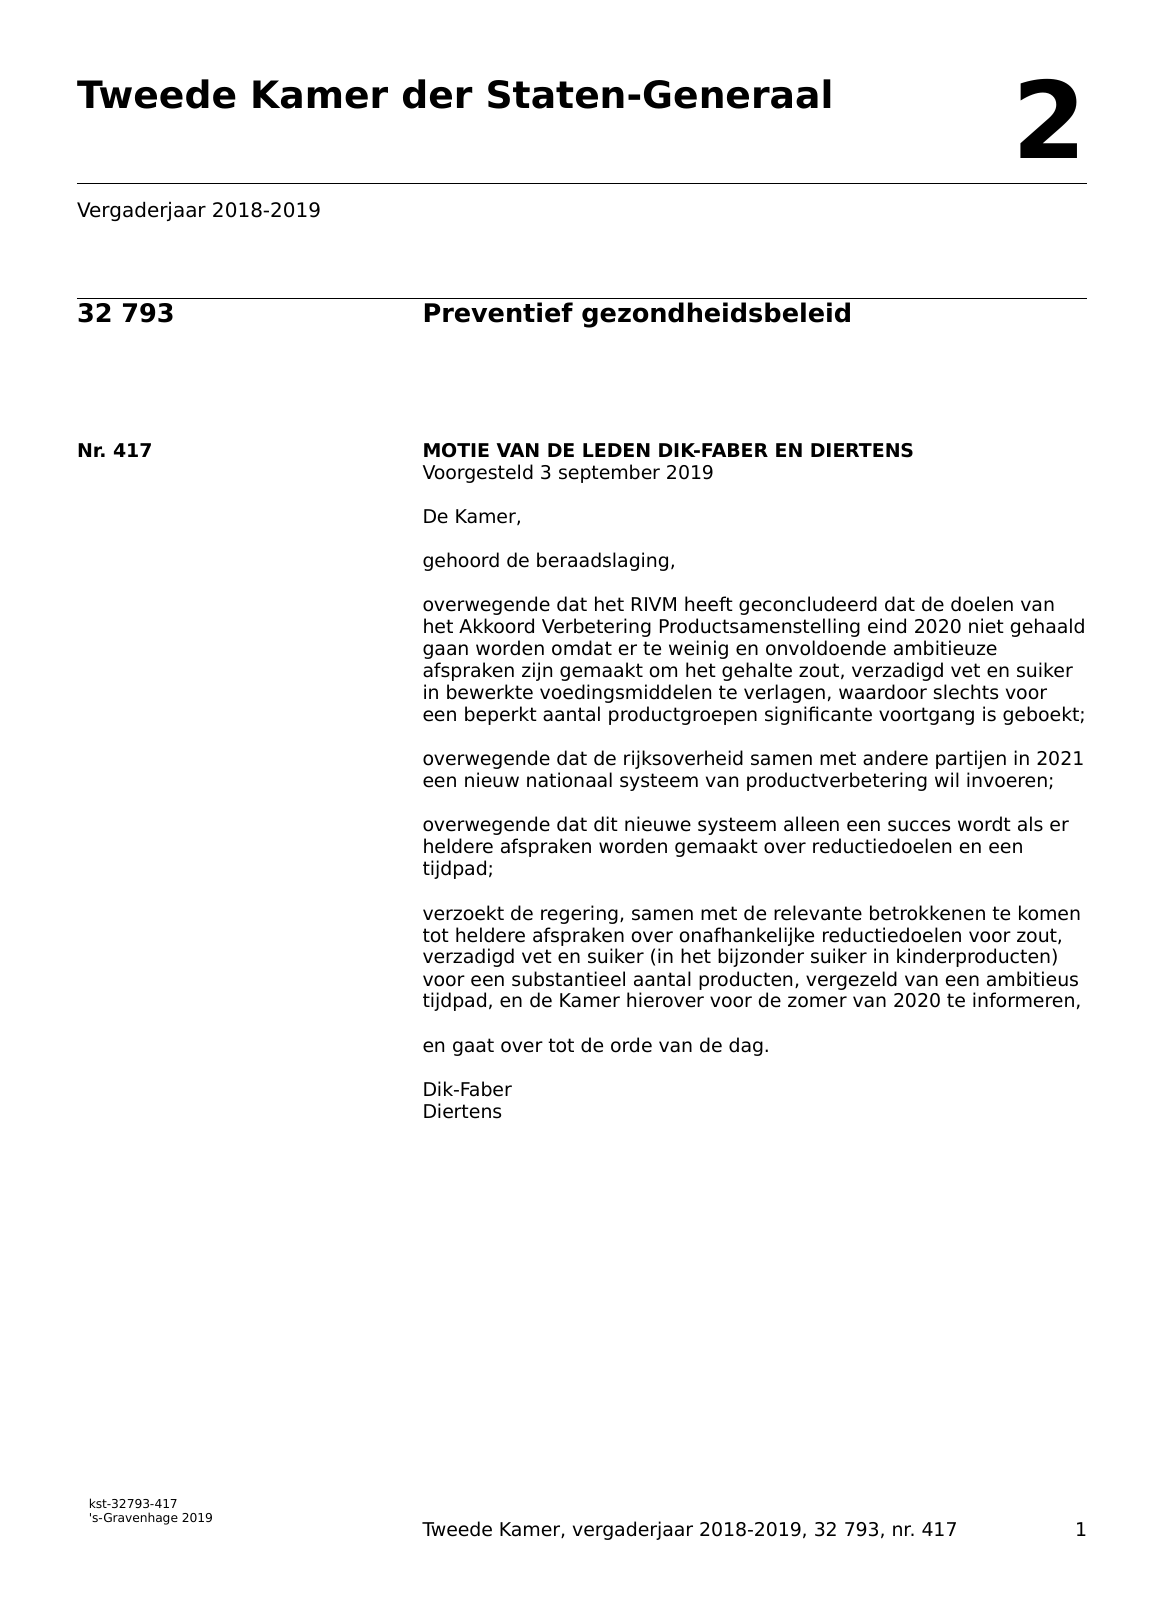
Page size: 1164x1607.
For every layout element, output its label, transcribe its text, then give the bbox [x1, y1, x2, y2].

text De Kamer, [422, 506, 1087, 528]
table_header 2 [886, 59, 1087, 183]
text overwegende dat de rijksoverheid samen met andere partijen in 2021 een nieuw nationaal systeem van productverbetering wil invoeren; [422, 748, 1087, 792]
text en gaat over tot de orde van de dag. [422, 1034, 1087, 1057]
text verzoekt de regering, samen met de relevante betrokkenen te komen tot heldere afspraken over onafhankelijke reductiedoelen voor zout, verzadigd vet en suiker (in het bijzonder suiker in kinderproducten) voor een substantieel aantal producten, vergezeld van een ambitieus tijdpad, en de Kamer hierover voor de zomer van 2020 te informeren, [422, 902, 1087, 1012]
subtitle 32 793 Preventief gezondheidsbeleid [77, 299, 1087, 329]
text overwegende dat dit nieuwe systeem alleen een succes wordt als er heldere afspraken worden gemaakt over reductiedoelen en een tijdpad; [422, 814, 1087, 880]
table_header Tweede Kamer der Staten-Generaal [77, 59, 886, 183]
text 's-Gravenhage 2019 [88, 1511, 323, 1525]
subtitle Nr. 417 MOTIE VAN DE LEDEN DIK-FABER EN DIERTENS [77, 440, 1087, 462]
text Diertens [422, 1101, 1087, 1123]
text overwegende dat het RIVM heeft geconcludeerd dat de doelen van het Akkoord Verbetering Productsamenstelling eind 2020 niet gehaald gaan worden omdat er te weinig en onvoldoende ambitieuze afspraken zijn gemaakt om het gehalte zout, verzadigd vet en suiker in bewerkte voedingsmiddelen te verlagen, waardoor slechts voor een beperkt aantal productgroepen significante voortgang is geboekt; [422, 594, 1087, 726]
text Voorgesteld 3 september 2019 [422, 462, 1087, 484]
text gehoord de beraadslaging, [422, 550, 1087, 572]
text Dik-Faber [422, 1079, 1087, 1101]
table_cell Vergaderjaar 2018-2019 [77, 184, 1087, 298]
text kst-32793-417 [88, 1497, 323, 1511]
